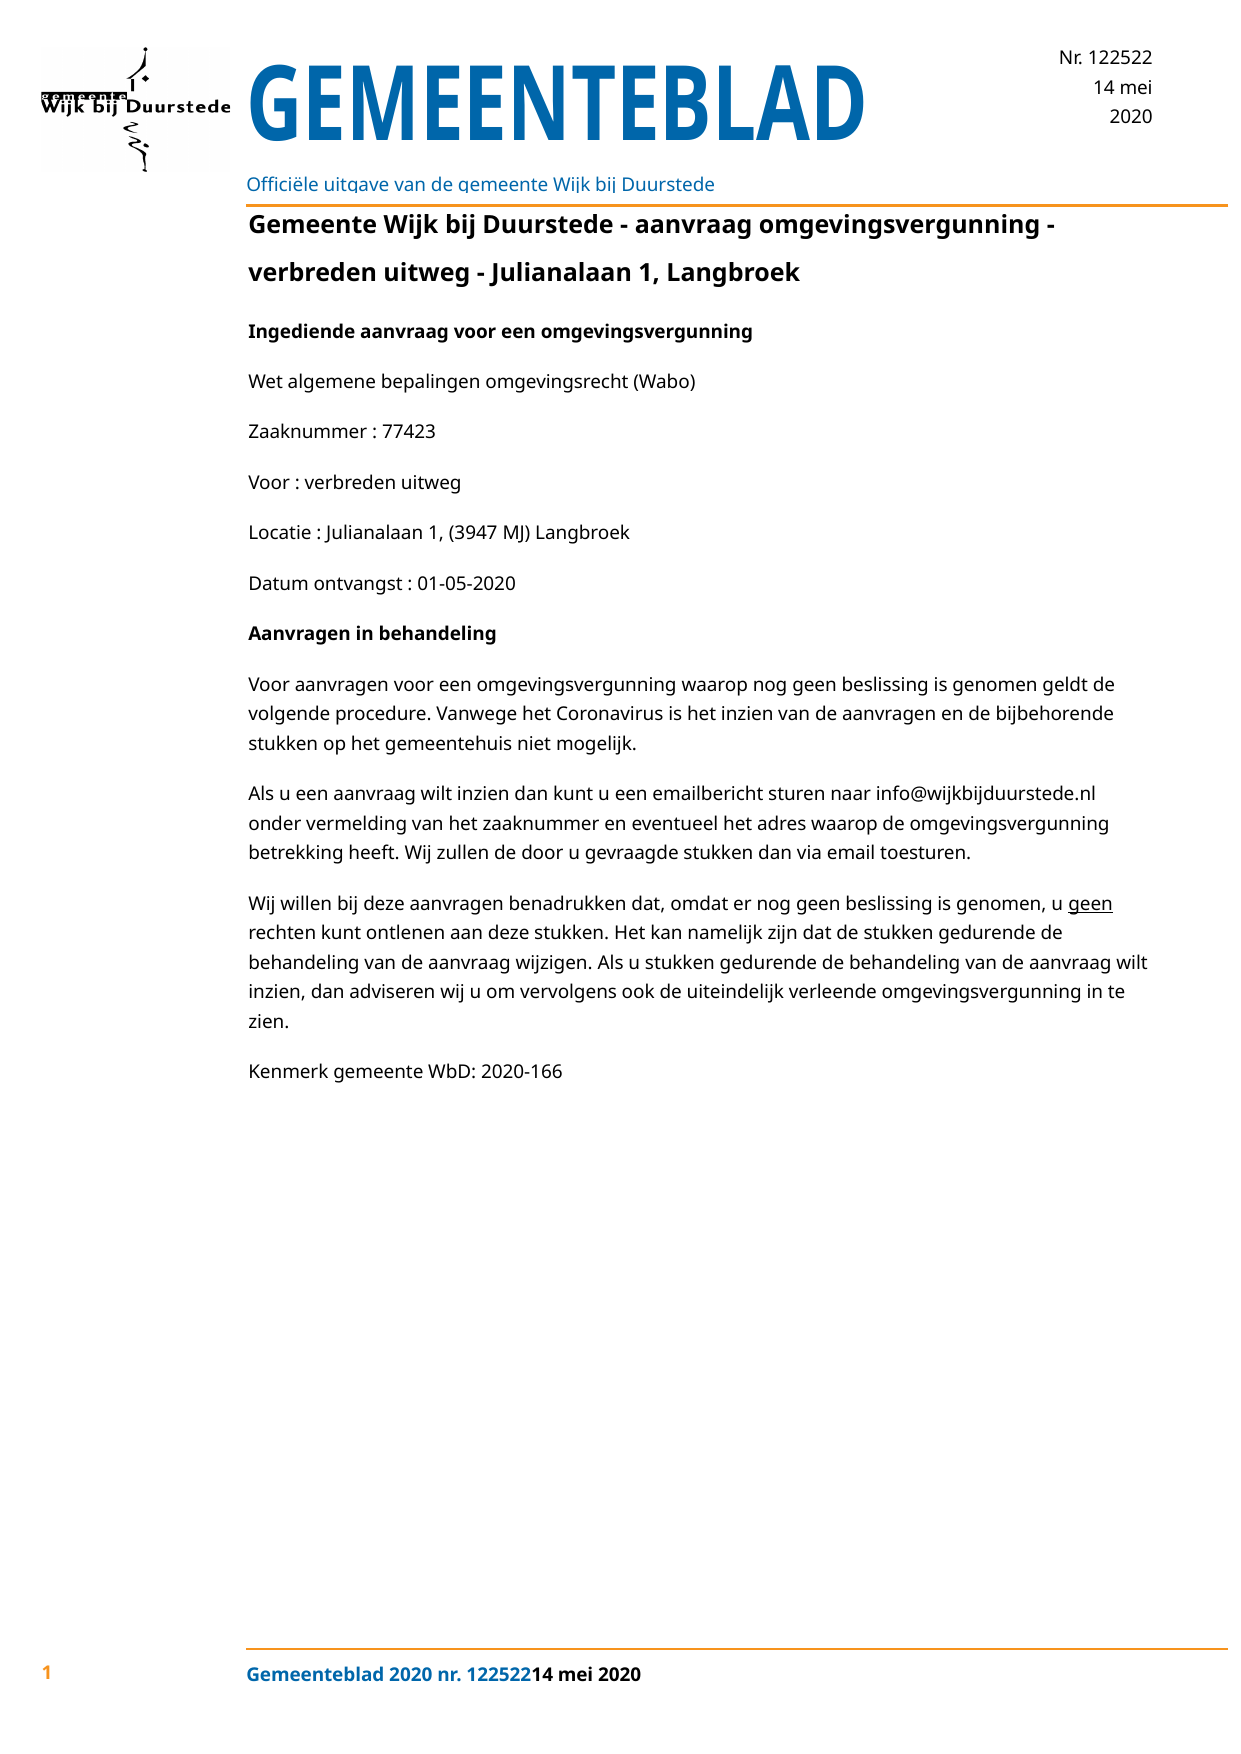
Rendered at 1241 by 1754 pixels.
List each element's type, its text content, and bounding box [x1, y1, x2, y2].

text Locatie : Julianalaan 1, (3947 MJ) Langbroek [248, 519, 1152, 545]
text Voor : verbreden uitweg [248, 469, 1152, 495]
text Kenmerk gemeente WbD: 2020-166 [248, 1059, 1152, 1084]
text Zaaknummer : 77423 [248, 419, 1152, 444]
text Als u een aanvraag wilt inzien dan kunt u een emailbericht sturen naar info@wijkbijduurstede.nl onder vermelding van het zaaknummer en eventueel het adres waarop de omgevingsvergunning betrekking heeft. Wij zullen de door u gevraagde stukken dan via email toesturen. [248, 780, 1152, 865]
text Ingediende aanvraag voor een omgevingsvergunning [248, 318, 1152, 344]
text Wet algemene bepalingen omgevingsrecht (Wabo) [248, 368, 1152, 394]
text Aanvragen in behandeling [248, 620, 1152, 646]
text Wij willen bij deze aanvragen benadrukken dat, omdat er nog geen beslissing is genomen, u geen rechten kunt ontlenen aan deze stukken. Het kan namelijk zijn dat de stukken gedurende de behandeling van de aanvraag wijzigen. Als u stukken gedurende de behandeling van de aanvraag wilt inzien, dan adviseren wij u om vervolgens ook de uiteindelijk verleende omgevingsvergunning in te zien. [248, 890, 1152, 1034]
text Datum ontvangst : 01-05-2020 [248, 570, 1152, 596]
text Gemeente Wijk bij Duurstede - aanvraag omgevingsvergunning - verbreden uitweg - Julianalaan 1, Langbroek [248, 207, 1152, 288]
picture [41, 47, 231, 172]
text Voor aanvragen voor een omgevingsvergunning waarop nog geen beslissing is genomen geldt de volgende procedure. Vanwege het Coronavirus is het inzien van de aanvragen en de bijbehorende stukken op het gemeentehuis niet mogelijk. [248, 671, 1152, 756]
